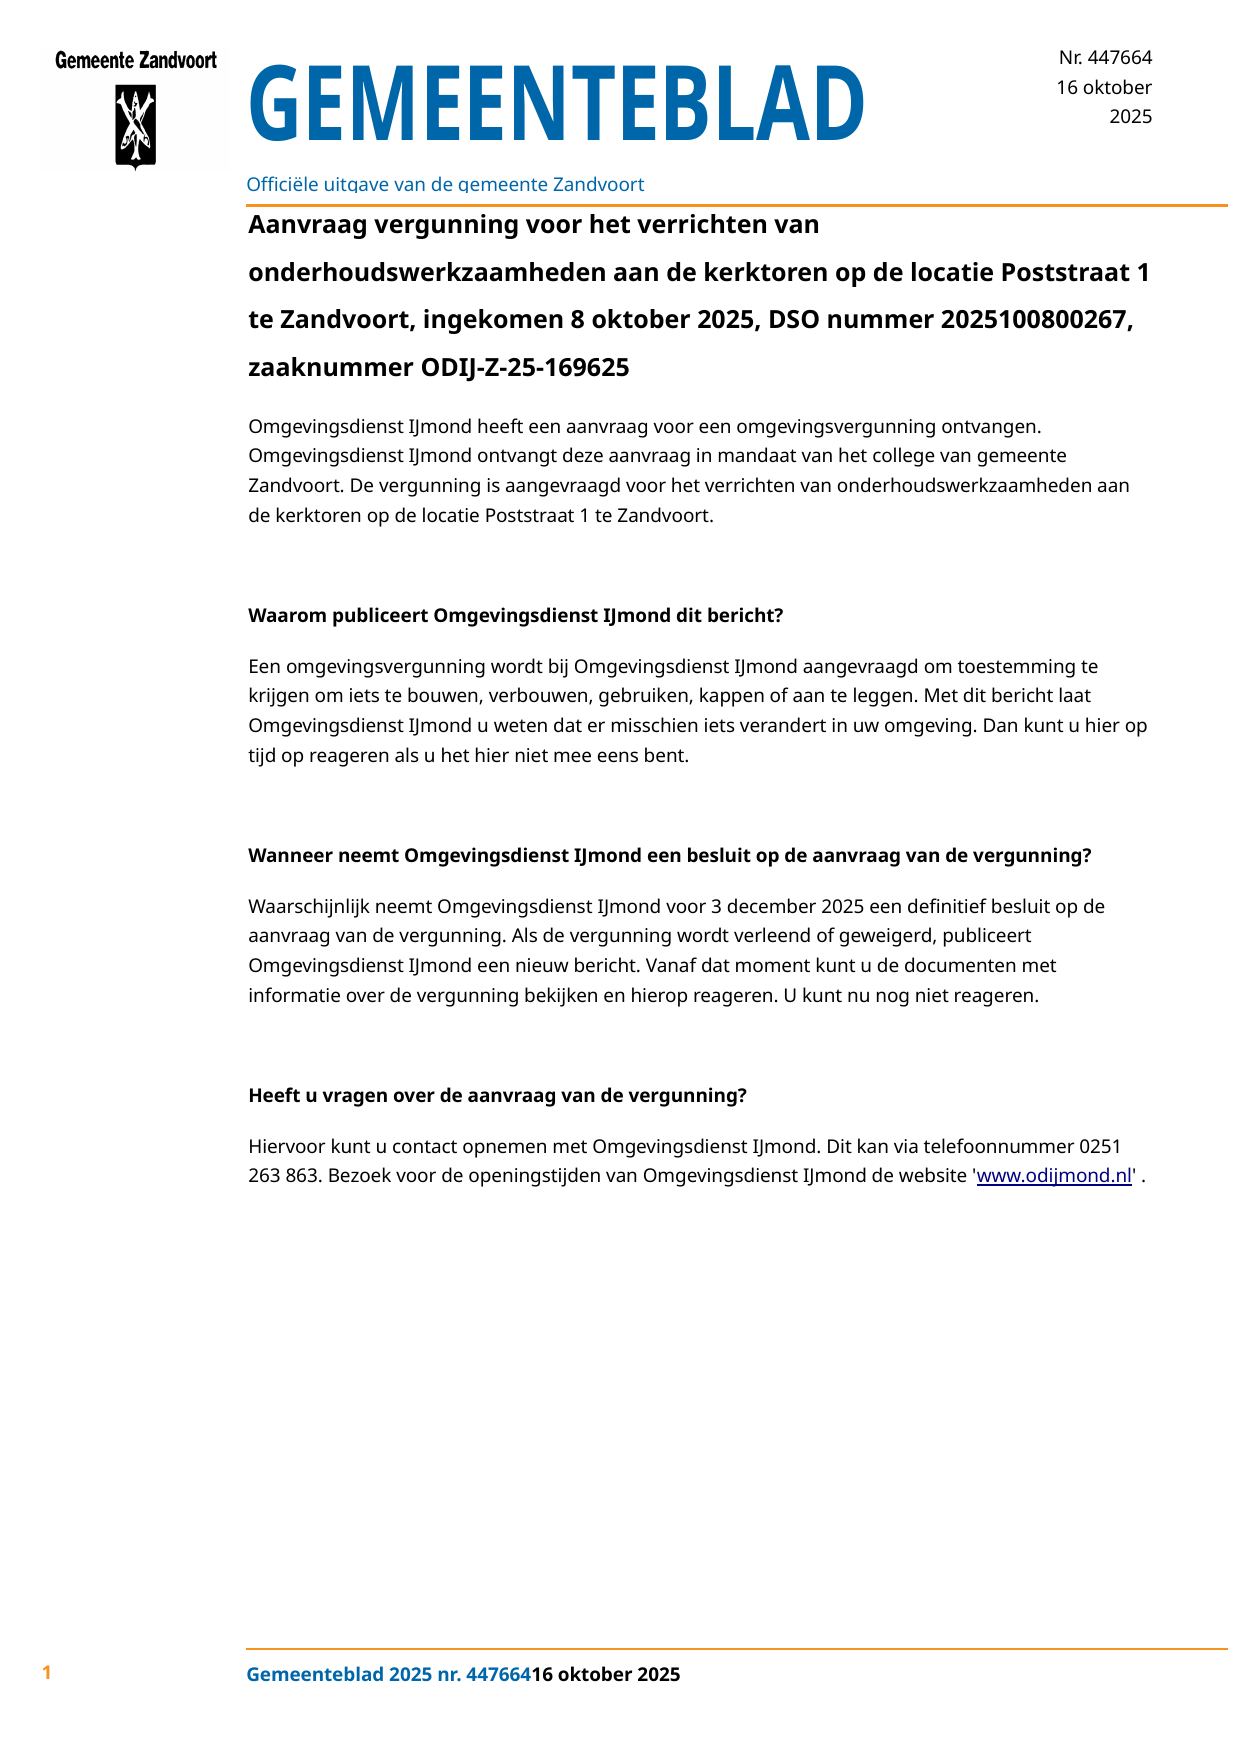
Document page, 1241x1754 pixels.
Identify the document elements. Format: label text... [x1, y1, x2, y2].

text Heeft u vragen over de aanvraag van de vergunning? [248, 1083, 1152, 1108]
text Een omgevingsvergunning wordt bij Omgevingsdienst IJmond aangevraagd om toestemming te krijgen om iets te bouwen, verbouwen, gebruiken, kappen of aan te leggen. Met dit bericht laat Omgevingsdienst IJmond u weten dat er misschien iets verandert in uw omgeving. Dan kunt u hier op tijd op reageren als u het hier niet mee eens bent. [248, 653, 1152, 768]
text Wanneer neemt Omgevingsdienst IJmond een besluit op de aanvraag van de vergunning? [248, 843, 1152, 868]
text Waarom publiceert Omgevingsdienst IJmond dit bericht? [248, 603, 1152, 628]
text Aanvraag vergunning voor het verrichten van onderhoudswerkzaamheden aan de kerktoren op de locatie Poststraat 1 te Zandvoort, ingekomen 8 oktober 2025, DSO nummer 2025100800267, zaaknummer ODIJ-Z-25-169625 [248, 207, 1152, 384]
text Hiervoor kunt u contact opnemen met Omgevingsdienst IJmond. Dit kan via telefoonnummer 0251 263 863. Bezoek voor de openingstijden van Omgevingsdienst IJmond de website 'www.odijmond.nl' . [248, 1133, 1152, 1188]
picture [41, 47, 231, 172]
text Omgevingsdienst IJmond heeft een aanvraag voor een omgevingsvergunning ontvangen. Omgevingsdienst IJmond ontvangt deze aanvraag in mandaat van het college van gemeente Zandvoort. De vergunning is aangevraagd voor het verrichten van onderhoudswerkzaamheden aan de kerktoren op de locatie Poststraat 1 te Zandvoort. [248, 413, 1152, 528]
text Waarschijnlijk neemt Omgevingsdienst IJmond voor 3 december 2025 een definitief besluit op de aanvraag van de vergunning. Als de vergunning wordt verleend of geweigerd, publiceert Omgevingsdienst IJmond een nieuw bericht. Vanaf dat moment kunt u de documenten met informatie over de vergunning bekijken en hierop reageren. U kunt nu nog niet reageren. [248, 893, 1152, 1008]
